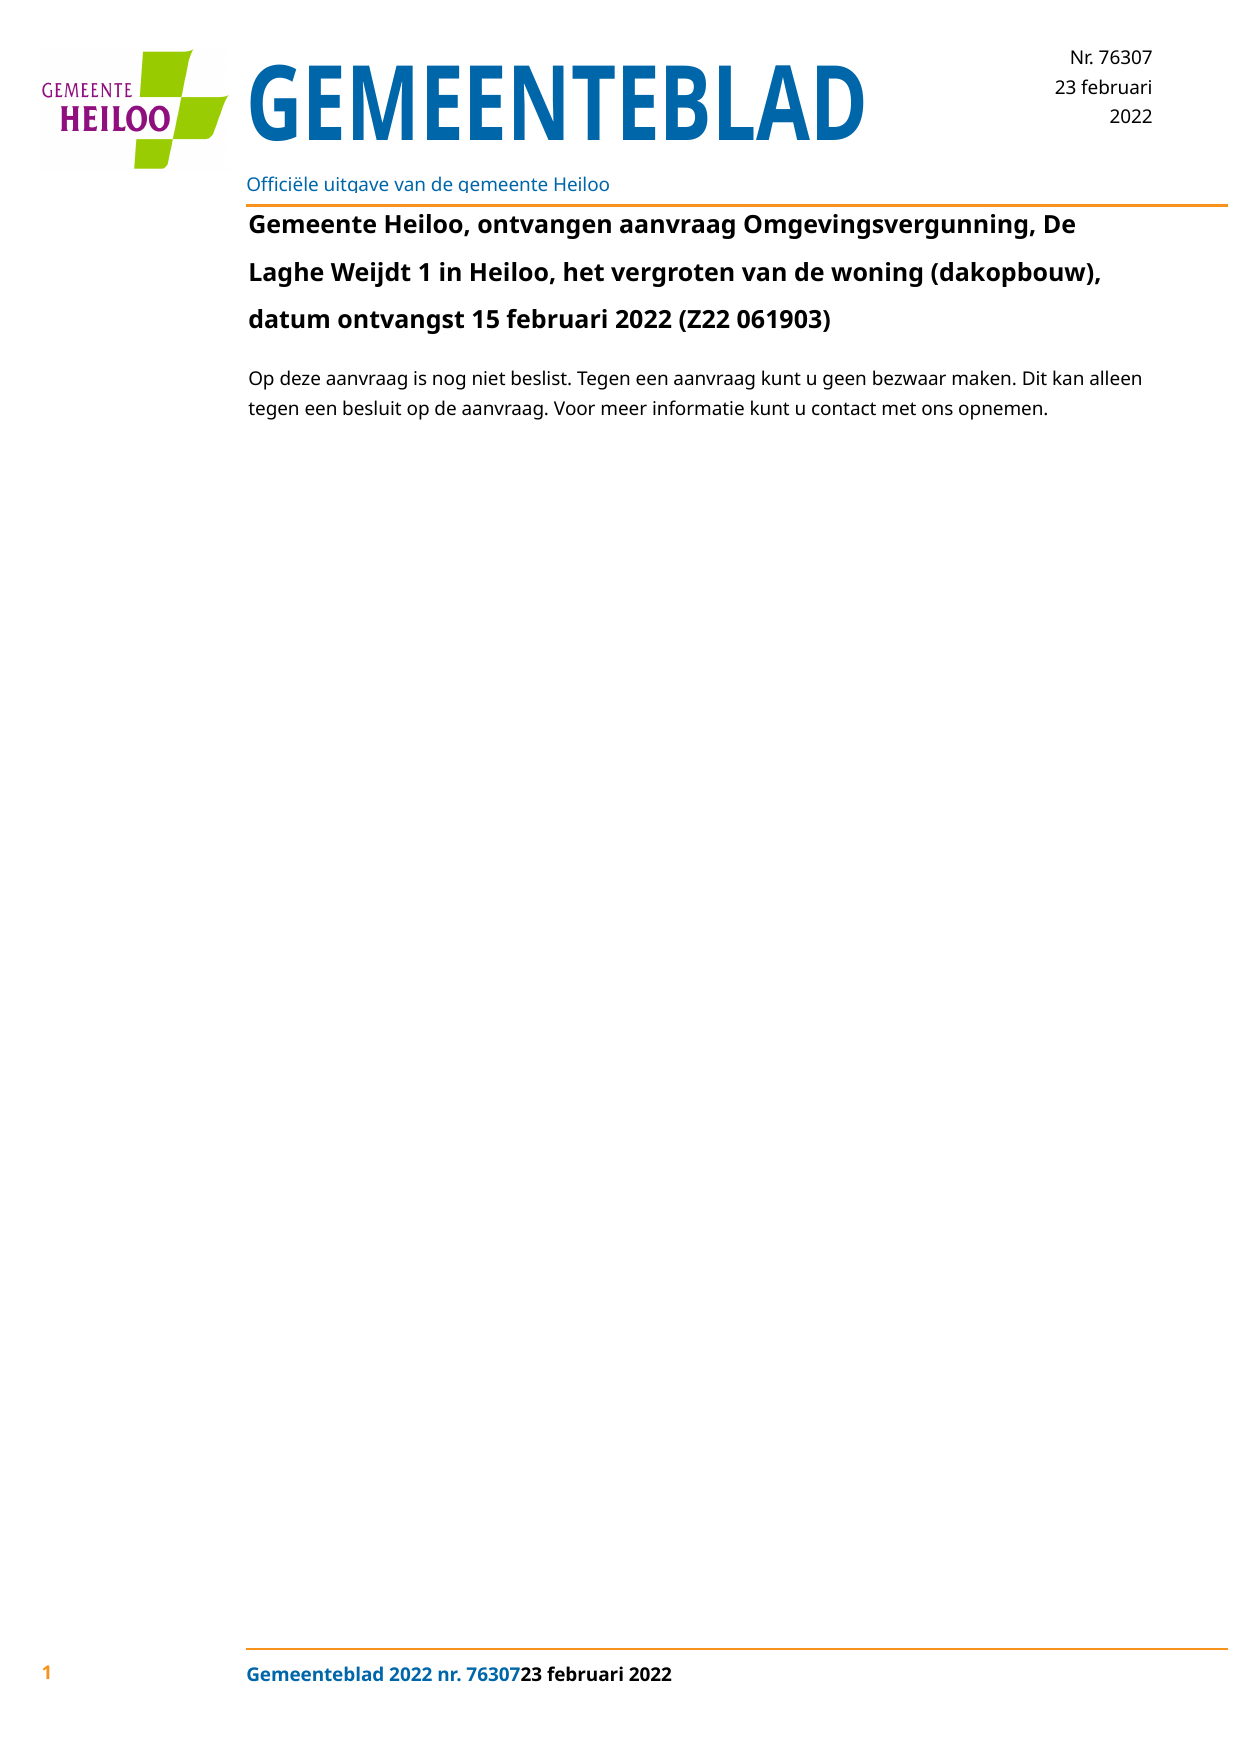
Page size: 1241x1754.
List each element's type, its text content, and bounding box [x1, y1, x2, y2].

text Gemeente Heiloo, ontvangen aanvraag Omgevingsvergunning, De Laghe Weijdt 1 in Heiloo, het vergroten van de woning (dakopbouw), datum ontvangst 15 februari 2022 (Z22 061903) [248, 207, 1152, 336]
picture [41, 47, 231, 172]
text Op deze aanvraag is nog niet beslist. Tegen een aanvraag kunt u geen bezwaar maken. Dit kan alleen tegen een besluit op de aanvraag. Voor meer informatie kunt u contact met ons opnemen. [248, 366, 1152, 421]
